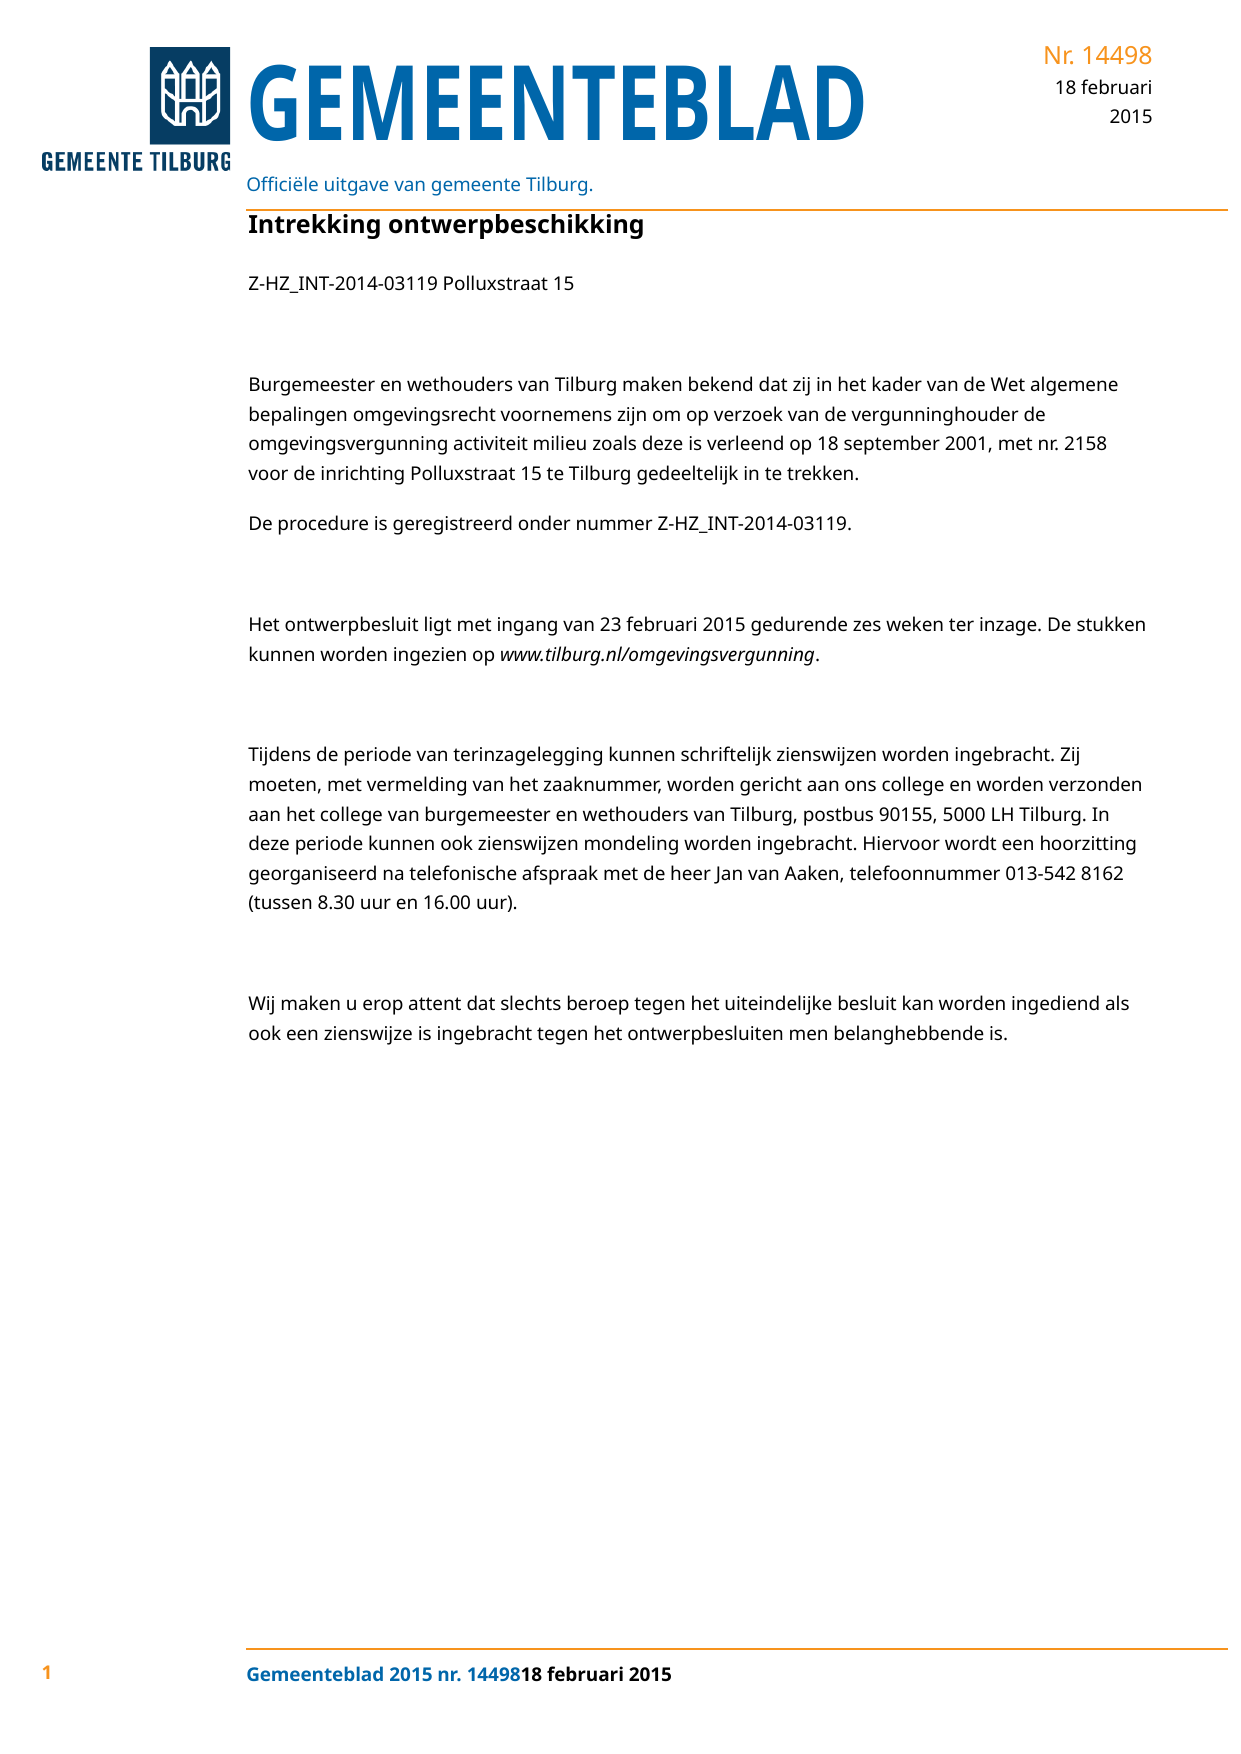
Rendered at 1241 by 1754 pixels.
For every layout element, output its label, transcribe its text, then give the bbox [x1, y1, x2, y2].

text Intrekking ontwerpbeschikking [248, 211, 1152, 241]
text Wij maken u erop attent dat slechts beroep tegen het uiteindelijke besluit kan worden ingediend als ook een zienswijze is ingebracht tegen het ontwerpbesluiten men belanghebbende is. [248, 990, 1152, 1046]
text Tijdens de periode van terinzagelegging kunnen schriftelijk zienswijzen worden ingebracht. Zij moeten, met vermelding van het zaaknummer, worden gericht aan ons college en worden verzonden aan het college van burgemeester en wethouders van Tilburg, postbus 90155, 5000 LH Tilburg. In deze periode kunnen ook zienswijzen mondeling worden ingebracht. Hiervoor wordt een hoorzitting georganiseerd na telefonische afspraak met de heer Jan van Aaken, telefoonnummer 013-542 8162 (tussen 8.30 uur en 16.00 uur). [248, 742, 1152, 915]
text Z-HZ_INT-2014-03119 Polluxstraat 15 [248, 270, 1152, 296]
text Het ontwerpbesluit ligt met ingang van 23 februari 2015 gedurende zes weken ter inzage. De stukken kunnen worden ingezien op www.tilburg.nl/omgevingsvergunning. [248, 611, 1152, 666]
text Burgemeester en wethouders van Tilburg maken bekend dat zij in het kader van de Wet algemene bepalingen omgevingsrecht voornemens zijn om op verzoek van de vergunninghouder de omgevingsvergunning activiteit milieu zoals deze is verleend op 18 september 2001, met nr. 2158 voor de inrichting Polluxstraat 15 te Tilburg gedeeltelijk in te trekken. [248, 371, 1152, 486]
picture [41, 47, 231, 172]
text De procedure is geregistreerd onder nummer Z-HZ_INT-2014-03119. [248, 510, 1152, 536]
